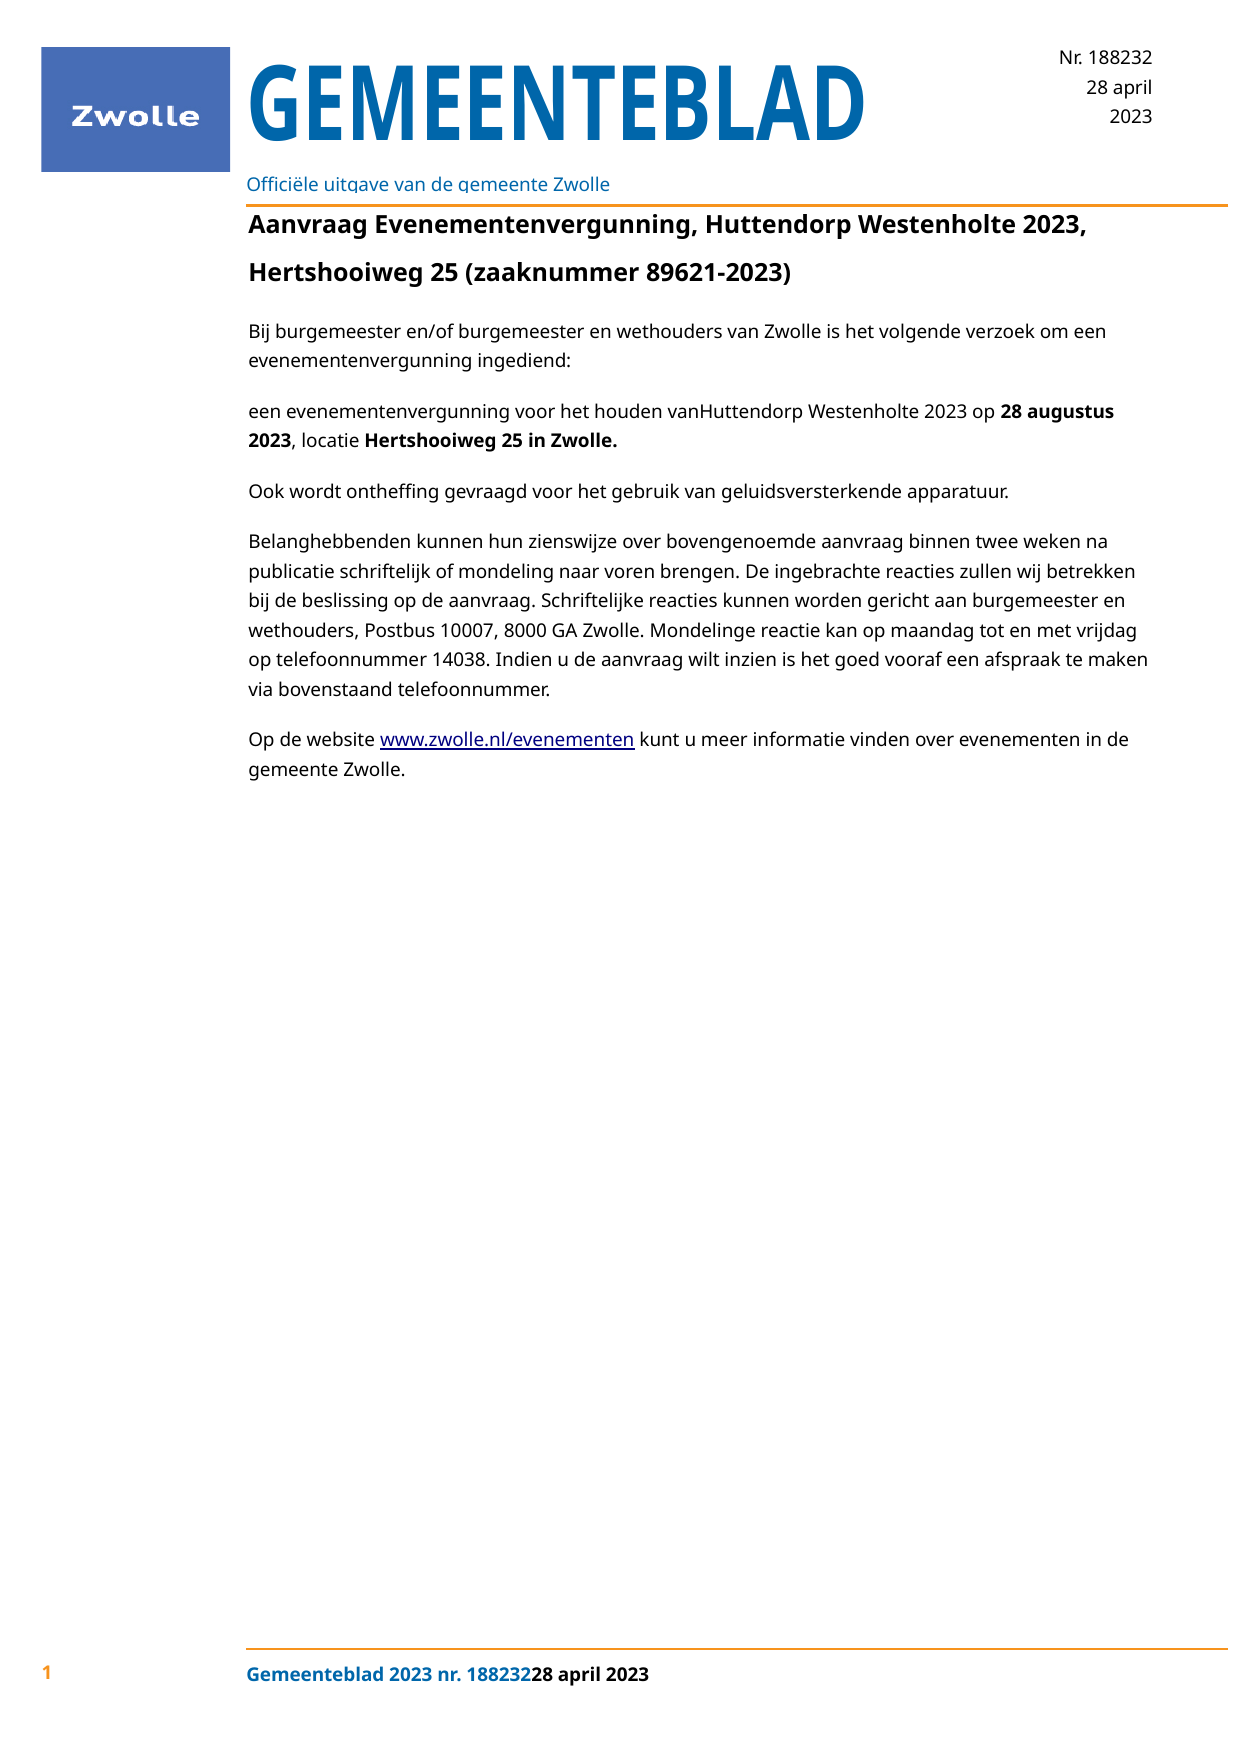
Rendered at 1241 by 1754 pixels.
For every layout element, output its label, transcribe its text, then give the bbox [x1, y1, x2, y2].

text een evenementenvergunning voor het houden vanHuttendorp Westenholte 2023 op 28 augustus 2023, locatie Hertshooiweg 25 in Zwolle. [248, 398, 1152, 453]
text Ook wordt ontheffing gevraagd voor het gebruik van geluidsversterkende apparatuur. [248, 478, 1152, 504]
text Op de website www.zwolle.nl/evenementen kunt u meer informatie vinden over evenementen in de gemeente Zwolle. [248, 727, 1152, 782]
text Belanghebbenden kunnen hun zienswijze over bovengenoemde aanvraag binnen twee weken na publicatie schriftelijk of mondeling naar voren brengen. De ingebrachte reacties zullen wij betrekken bij de beslissing op de aanvraag. Schriftelijke reacties kunnen worden gericht aan burgemeester en wethouders, Postbus 10007, 8000 GA Zwolle. Mondelinge reactie kan op maandag tot en met vrijdag op telefoonnummer 14038. Indien u de aanvraag wilt inzien is het goed vooraf een afspraak te maken via bovenstaand telefoonnummer. [248, 528, 1152, 702]
text Bij burgemeester en/of burgemeester en wethouders van Zwolle is het volgende verzoek om een evenementenvergunning ingediend: [248, 318, 1152, 373]
picture [41, 47, 231, 172]
text Aanvraag Evenementenvergunning, Huttendorp Westenholte 2023, Hertshooiweg 25 (zaaknummer 89621-2023) [248, 207, 1152, 288]
